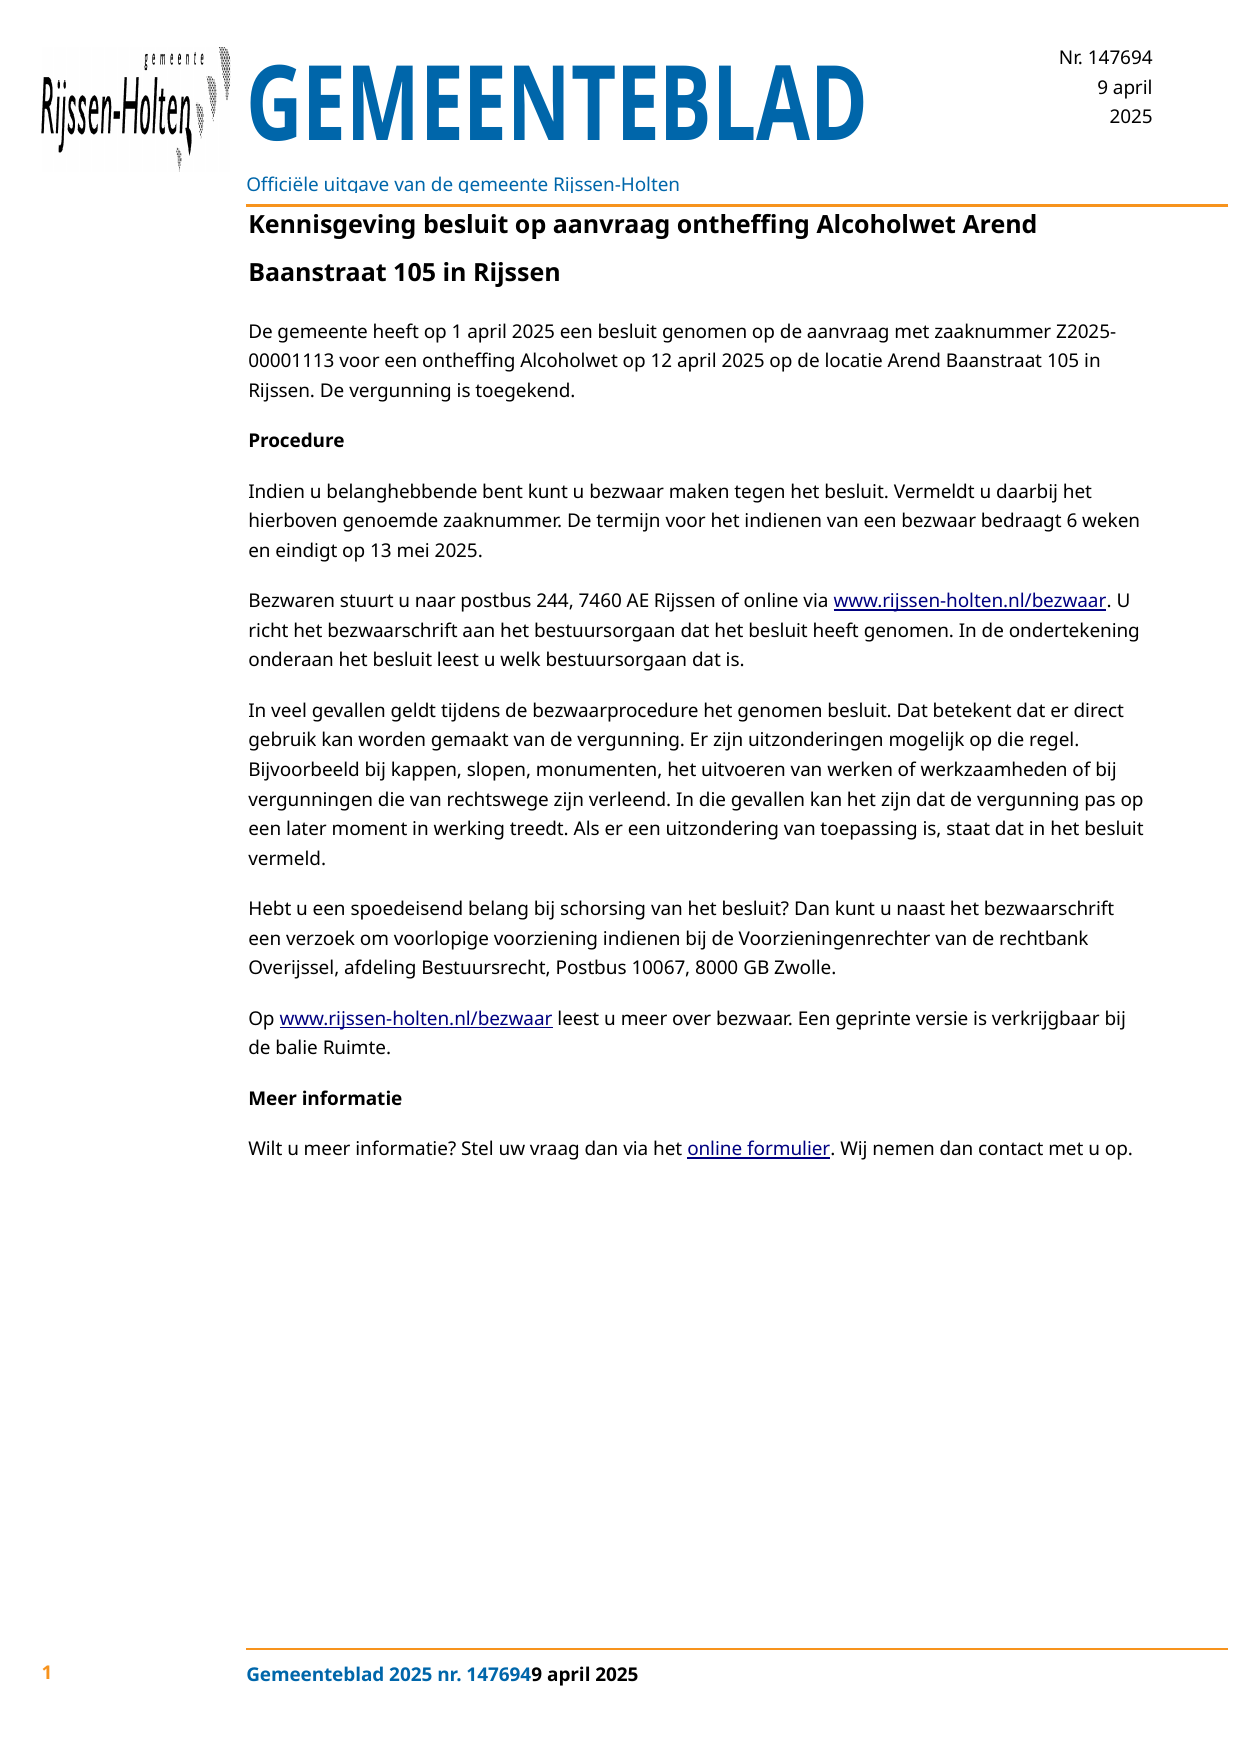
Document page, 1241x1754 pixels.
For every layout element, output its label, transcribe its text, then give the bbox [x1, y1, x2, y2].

text Kennisgeving besluit op aanvraag ontheffing Alcoholwet Arend Baanstraat 105 in Rijssen [248, 207, 1152, 288]
text Wilt u meer informatie? Stel uw vraag dan via het online formulier. Wij nemen dan contact met u op. [248, 1135, 1152, 1161]
text De gemeente heeft op 1 april 2025 een besluit genomen op de aanvraag met zaaknummer Z2025-00001113 voor een ontheffing Alcoholwet op 12 april 2025 op de locatie Arend Baanstraat 105 in Rijssen. De vergunning is toegekend. [248, 318, 1152, 403]
text Indien u belanghebbende bent kunt u bezwaar maken tegen het besluit. Vermeldt u daarbij het hierboven genoemde zaaknummer. De termijn voor het indienen van een bezwaar bedraagt 6 weken en eindigt op 13 mei 2025. [248, 478, 1152, 563]
text Bezwaren stuurt u naar postbus 244, 7460 AE Rijssen of online via www.rijssen-holten.nl/bezwaar. U richt het bezwaarschrift aan het bestuursorgaan dat het besluit heeft genomen. In de ondertekening onderaan het besluit leest u welk bestuursorgaan dat is. [248, 587, 1152, 672]
text Hebt u een spoedeisend belang bij schorsing van het besluit? Dan kunt u naast het bezwaarschrift een verzoek om voorlopige voorziening indienen bij de Voorzieningenrechter van de rechtbank Overijssel, afdeling Bestuursrecht, Postbus 10067, 8000 GB Zwolle. [248, 895, 1152, 980]
text Procedure [248, 427, 1152, 453]
text In veel gevallen geldt tijdens de bezwaarprocedure het genomen besluit. Dat betekent dat er direct gebruik kan worden gemaakt van de vergunning. Er zijn uitzonderingen mogelijk op die regel. Bijvoorbeeld bij kappen, slopen, monumenten, het uitvoeren van werken of werkzaamheden of bij vergunningen die van rechtswege zijn verleend. In die gevallen kan het zijn dat de vergunning pas op een later moment in werking treedt. Als er een uitzondering van toepassing is, staat dat in het besluit vermeld. [248, 697, 1152, 871]
picture [41, 47, 231, 172]
text Meer informatie [248, 1085, 1152, 1111]
text Op www.rijssen-holten.nl/bezwaar leest u meer over bezwaar. Een geprinte versie is verkrijgbaar bij de balie Ruimte. [248, 1005, 1152, 1060]
